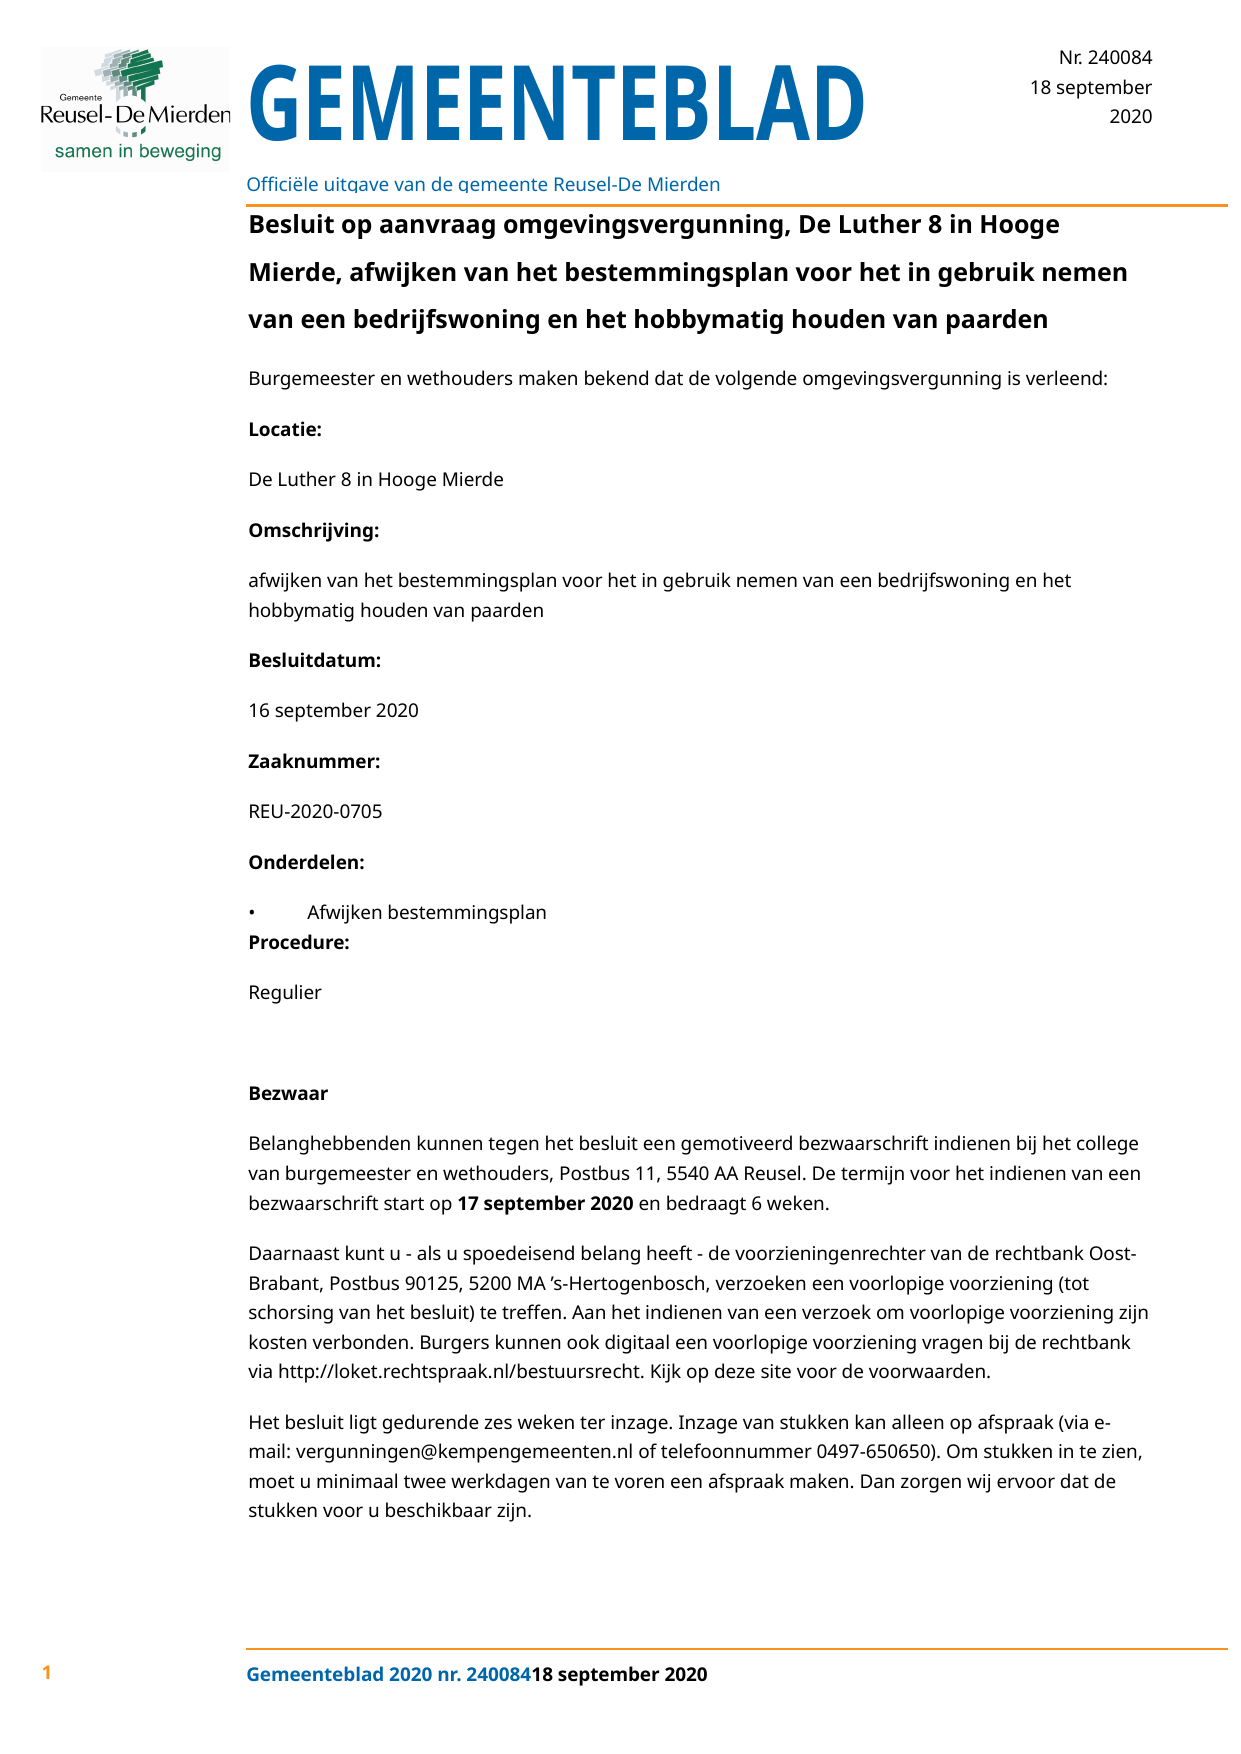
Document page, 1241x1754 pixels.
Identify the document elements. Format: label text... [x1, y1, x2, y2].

text Regulier [248, 979, 1152, 1005]
text Besluit op aanvraag omgevingsvergunning, De Luther 8 in Hooge Mierde, afwijken van het bestemmingsplan voor het in gebruik nemen van een bedrijfswoning en het hobbymatig houden van paarden [248, 207, 1152, 336]
text Locatie: [248, 416, 1152, 442]
text De Luther 8 in Hooge Mierde [248, 466, 1152, 492]
text Daarnaast kunt u - als u spoedeisend belang heeft - de voorzieningenrechter van de rechtbank Oost-Brabant, Postbus 90125, 5200 MA ’s-Hertogenbosch, verzoeken een voorlopige voorziening (tot schorsing van het besluit) te treffen. Aan het indienen van een verzoek om voorlopige voorziening zijn kosten verbonden. Burgers kunnen ook digitaal een voorlopige voorziening vragen bij de rechtbank via http://loket.rechtspraak.nl/bestuursrecht. Kijk op deze site voor de voorwaarden. [248, 1240, 1152, 1384]
text Bezwaar [248, 1080, 1152, 1106]
list Afwijken bestemmingsplan [248, 899, 1152, 925]
text 16 september 2020 [248, 698, 1152, 723]
text Omschrijving: [248, 517, 1152, 542]
text Burgemeester en wethouders maken bekend dat de volgende omgevingsvergunning is verleend: [248, 366, 1152, 391]
picture [41, 47, 231, 172]
text Onderdelen: [248, 849, 1152, 874]
text Zaaknummer: [248, 748, 1152, 774]
text afwijken van het bestemmingsplan voor het in gebruik nemen van een bedrijfswoning en het hobbymatig houden van paarden [248, 567, 1152, 622]
text Besluitdatum: [248, 647, 1152, 673]
text REU-2020-0705 [248, 798, 1152, 824]
text Belanghebbenden kunnen tegen het besluit een gemotiveerd bezwaarschrift indienen bij het college van burgemeester en wethouders, Postbus 11, 5540 AA Reusel. De termijn voor het indienen van een bezwaarschrift start op 17 september 2020 en bedraagt 6 weken. [248, 1131, 1152, 1215]
text Procedure: [248, 929, 1152, 954]
text Het besluit ligt gedurende zes weken ter inzage. Inzage van stukken kan alleen op afspraak (via e-mail: vergunningen@kempengemeenten.nl of telefoonnummer 0497-650650). Om stukken in te zien, moet u minimaal twee werkdagen van te voren een afspraak maken. Dan zorgen wij ervoor dat de stukken voor u beschikbaar zijn. [248, 1409, 1152, 1523]
